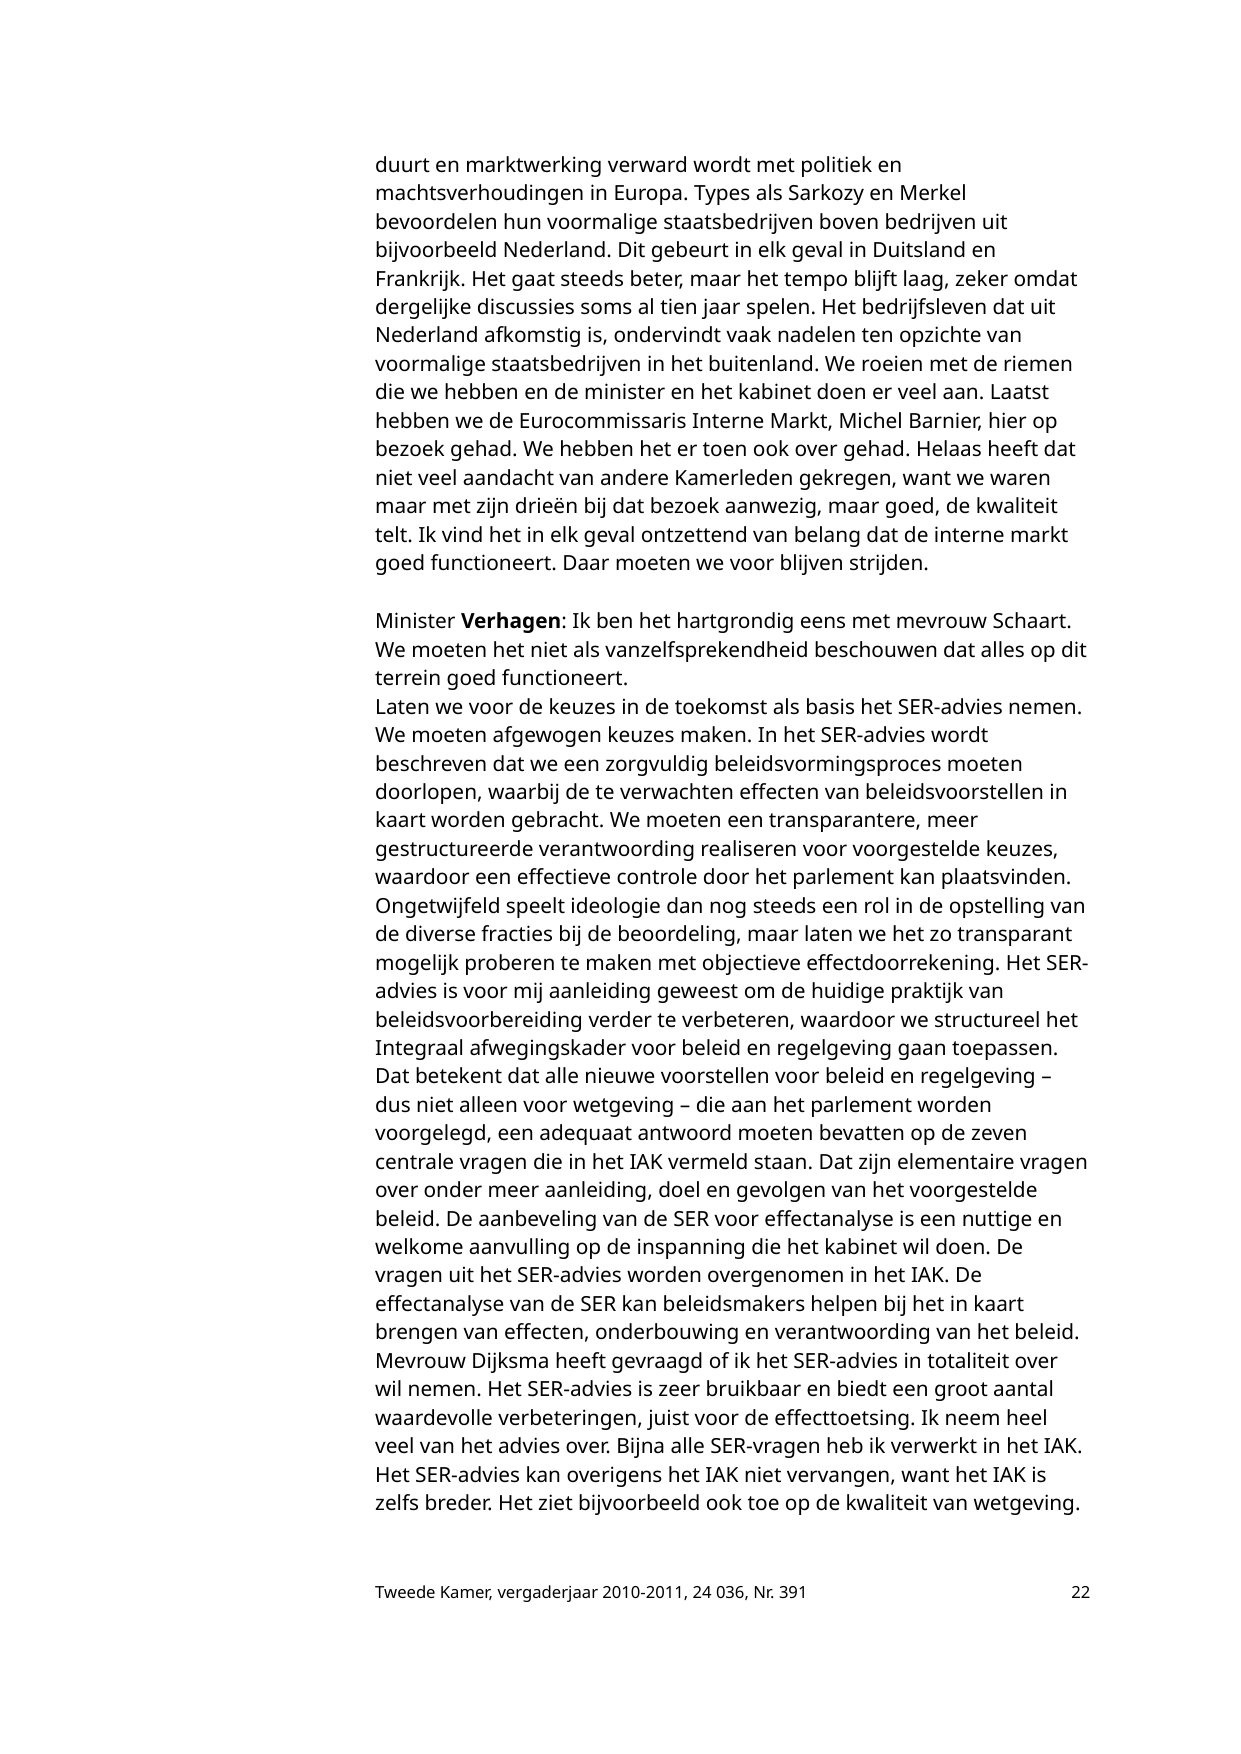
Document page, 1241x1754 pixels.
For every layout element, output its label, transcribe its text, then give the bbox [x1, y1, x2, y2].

text duurt en marktwerking verward wordt met politiek en machtsverhoudingen in Europa. Types als Sarkozy en Merkel bevoordelen hun voormalige staatsbedrijven boven bedrijven uit bijvoorbeeld Nederland. Dit gebeurt in elk geval in Duitsland en Frankrijk. Het gaat steeds beter, maar het tempo blijft laag, zeker omdat dergelijke discussies soms al tien jaar spelen. Het bedrijfsleven dat uit Nederland afkomstig is, ondervindt vaak nadelen ten opzichte van voormalige staatsbedrijven in het buitenland. We roeien met de riemen die we hebben en de minister en het kabinet doen er veel aan. Laatst hebben we de Eurocommissaris Interne Markt, Michel Barnier, hier op bezoek gehad. We hebben het er toen ook over gehad. Helaas heeft dat niet veel aandacht van andere Kamerleden gekregen, want we waren maar met zijn drieën bij dat bezoek aanwezig, maar goed, de kwaliteit telt. Ik vind het in elk geval ontzettend van belang dat de interne markt goed functioneert. Daar moeten we voor blijven strijden. [375, 150, 1090, 577]
text Laten we voor de keuzes in de toekomst als basis het SER-advies nemen. We moeten afgewogen keuzes maken. In het SER-advies wordt beschreven dat we een zorgvuldig beleidsvormingsproces moeten doorlopen, waarbij de te verwachten effecten van beleidsvoorstellen in kaart worden gebracht. We moeten een transparantere, meer gestructureerde verantwoording realiseren voor voorgestelde keuzes, waardoor een effectieve controle door het parlement kan plaatsvinden. Ongetwijfeld speelt ideologie dan nog steeds een rol in de opstelling van de diverse fracties bij de beoordeling, maar laten we het zo transparant mogelijk proberen te maken met objectieve effectdoorrekening. Het SER-advies is voor mij aanleiding geweest om de huidige praktijk van beleidsvoorbereiding verder te verbeteren, waardoor we structureel het Integraal afwegingskader voor beleid en regelgeving gaan toepassen. Dat betekent dat alle nieuwe voorstellen voor beleid en regelgeving – dus niet alleen voor wetgeving – die aan het parlement worden voorgelegd, een adequaat antwoord moeten bevatten op de zeven centrale vragen die in het IAK vermeld staan. Dat zijn elementaire vragen over onder meer aanleiding, doel en gevolgen van het voorgestelde beleid. De aanbeveling van de SER voor effectanalyse is een nuttige en welkome aanvulling op de inspanning die het kabinet wil doen. De vragen uit het SER-advies worden overgenomen in het IAK. De effectanalyse van de SER kan beleidsmakers helpen bij het in kaart brengen van effecten, onderbouwing en verantwoording van het beleid. [375, 692, 1090, 1346]
text Minister Verhagen: Ik ben het hartgrondig eens met mevrouw Schaart. We moeten het niet als vanzelfsprekendheid beschouwen dat alles op dit terrein goed functioneert. [375, 607, 1090, 692]
text Mevrouw Dijksma heeft gevraagd of ik het SER-advies in totaliteit over wil nemen. Het SER-advies is zeer bruikbaar en biedt een groot aantal waardevolle verbeteringen, juist voor de effecttoetsing. Ik neem heel veel van het advies over. Bijna alle SER-vragen heb ik verwerkt in het IAK. Het SER-advies kan overigens het IAK niet vervangen, want het IAK is zelfs breder. Het ziet bijvoorbeeld ook toe op de kwaliteit van wetgeving. [375, 1346, 1090, 1517]
